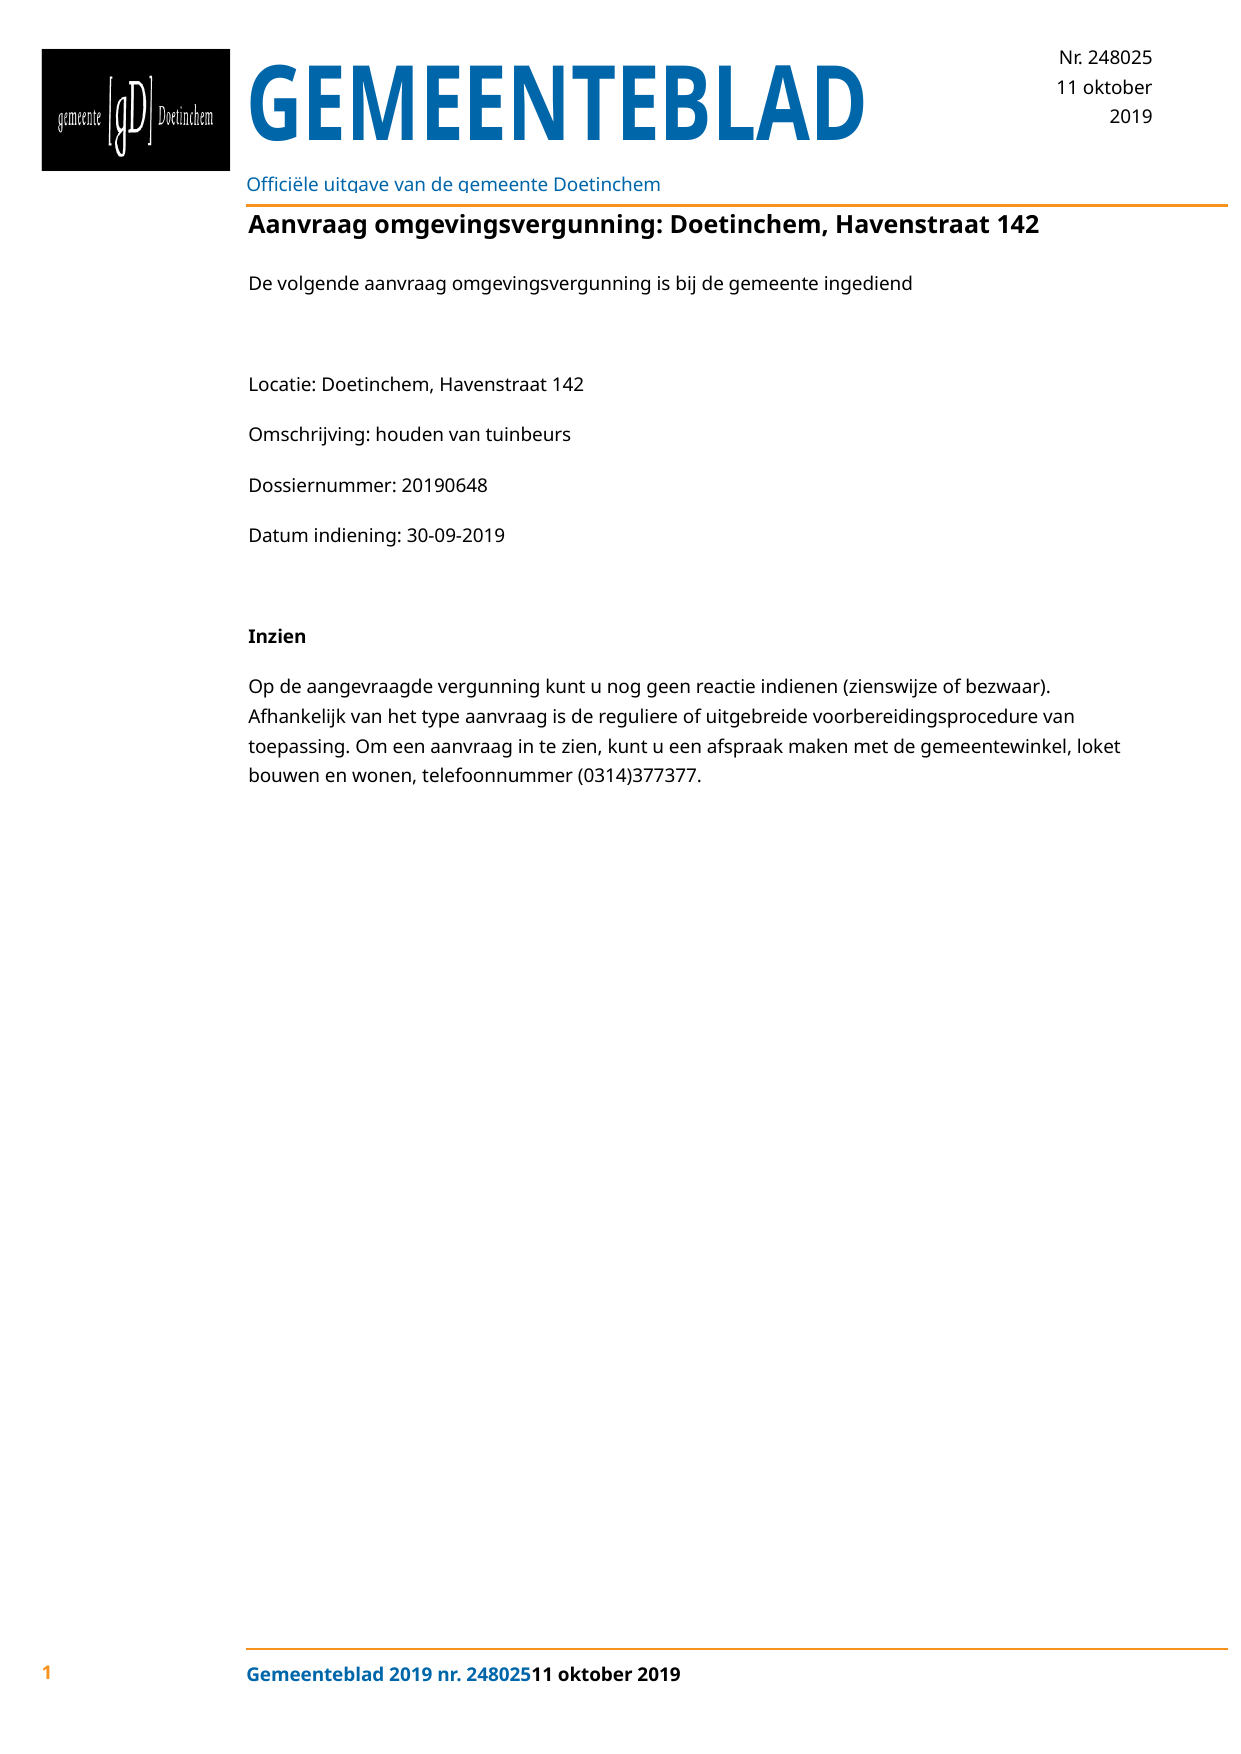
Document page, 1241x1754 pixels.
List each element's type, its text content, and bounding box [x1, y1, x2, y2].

picture [41, 47, 231, 172]
text Dossiernummer: 20190648 [248, 472, 1152, 498]
text De volgende aanvraag omgevingsvergunning is bij de gemeente ingediend [248, 270, 1152, 296]
text Locatie: Doetinchem, Havenstraat 142 [248, 371, 1152, 397]
text Omschrijving: houden van tuinbeurs [248, 422, 1152, 447]
text Datum indiening: 30-09-2019 [248, 522, 1152, 548]
text Aanvraag omgevingsvergunning: Doetinchem, Havenstraat 142 [248, 207, 1152, 241]
text Op de aangevraagde vergunning kunt u nog geen reactie indienen (zienswijze of bezwaar). Afhankelijk van het type aanvraag is de reguliere of uitgebreide voorbereidingsprocedure van toepassing. Om een aanvraag in te zien, kunt u een afspraak maken met de gemeentewinkel, loket bouwen en wonen, telefoonnummer (0314)377377. [248, 674, 1152, 788]
text Inzien [248, 623, 1152, 649]
